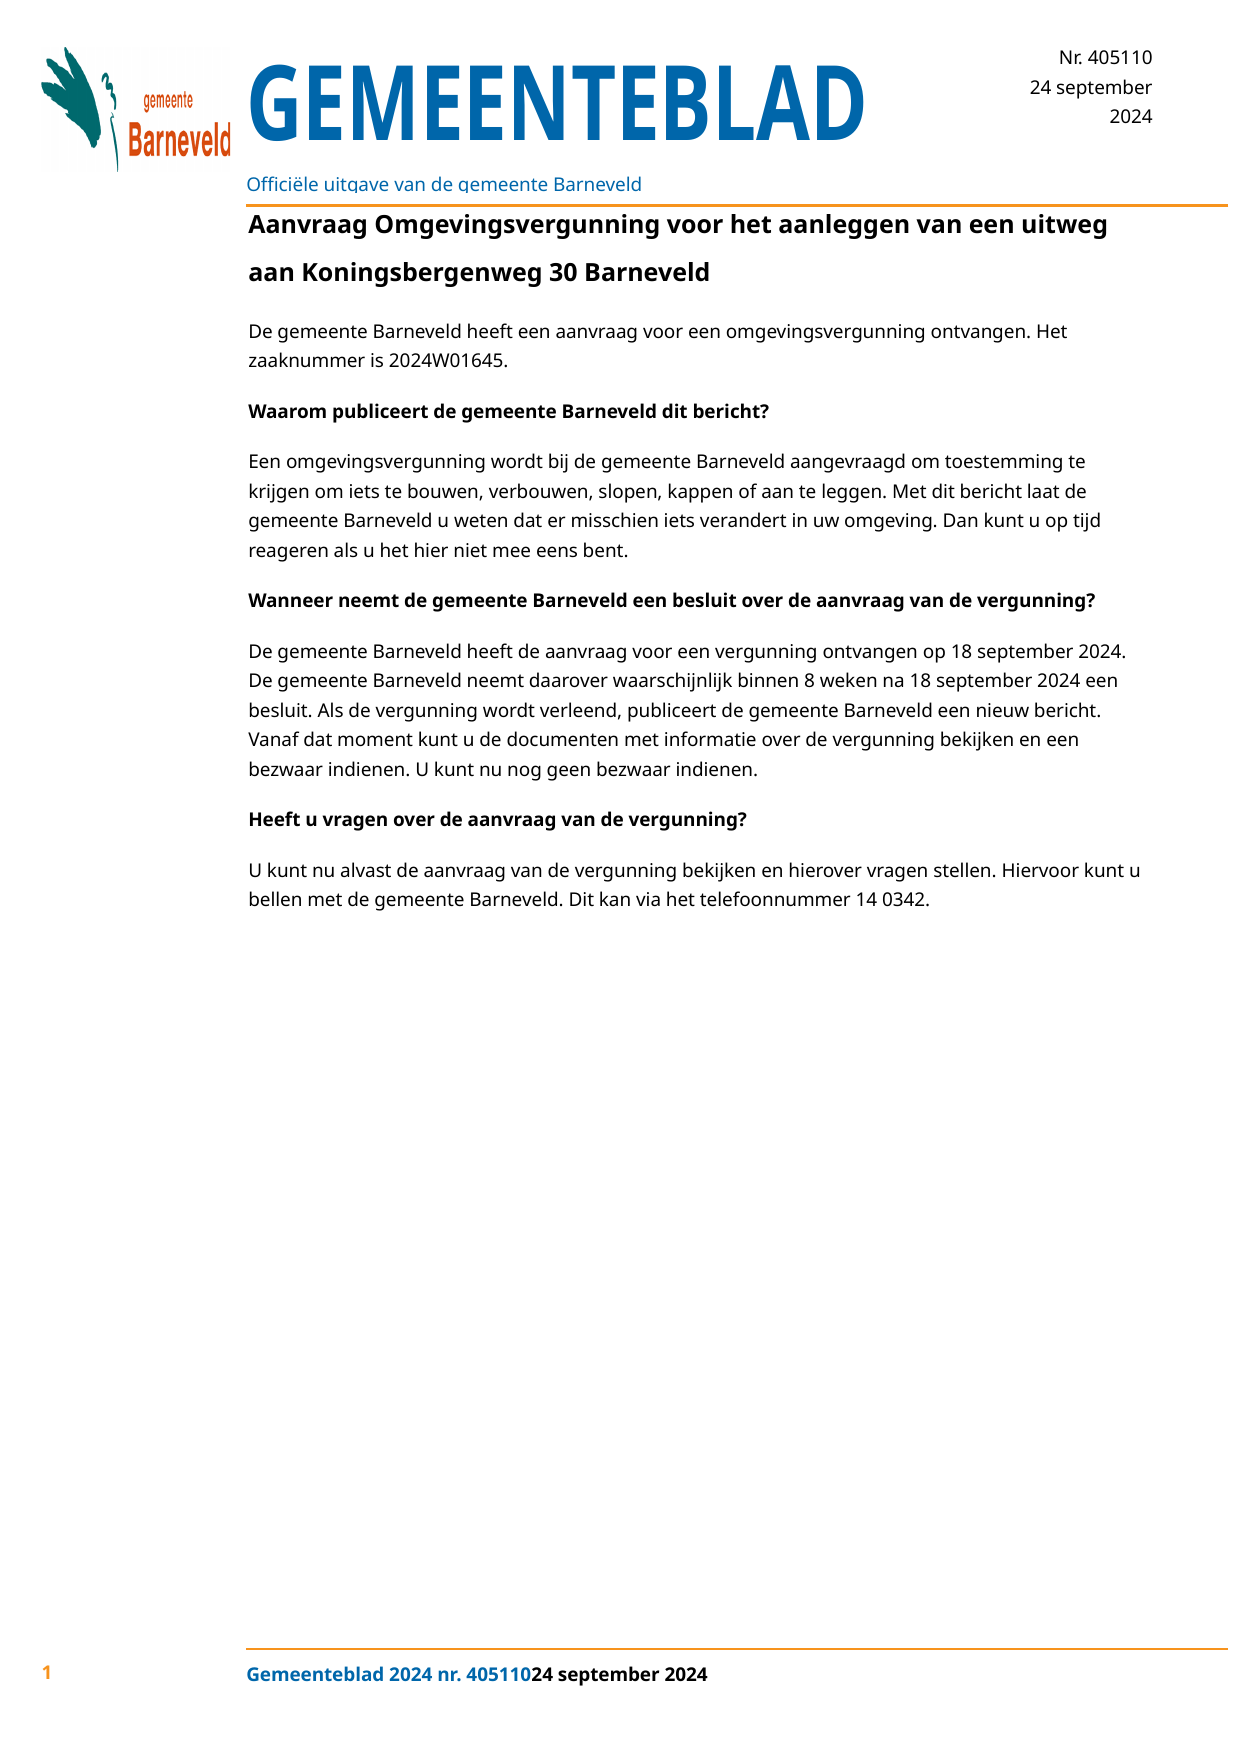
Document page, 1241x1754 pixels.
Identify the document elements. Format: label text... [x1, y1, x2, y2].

text De gemeente Barneveld heeft de aanvraag voor een vergunning ontvangen op 18 september 2024. De gemeente Barneveld neemt daarover waarschijnlijk binnen 8 weken na 18 september 2024 een besluit. Als de vergunning wordt verleend, publiceert de gemeente Barneveld een nieuw bericht. Vanaf dat moment kunt u de documenten met informatie over de vergunning bekijken en een bezwaar indienen. U kunt nu nog geen bezwaar indienen. [248, 638, 1152, 782]
text U kunt nu alvast de aanvraag van de vergunning bekijken en hierover vragen stellen. Hiervoor kunt u bellen met de gemeente Barneveld. Dit kan via het telefoonnummer 14 0342. [248, 857, 1152, 912]
text Een omgevingsvergunning wordt bij de gemeente Barneveld aangevraagd om toestemming te krijgen om iets te bouwen, verbouwen, slopen, kappen of aan te leggen. Met dit bericht laat de gemeente Barneveld u weten dat er misschien iets verandert in uw omgeving. Dan kunt u op tijd reageren als u het hier niet mee eens bent. [248, 448, 1152, 563]
text Aanvraag Omgevingsvergunning voor het aanleggen van een uitweg aan Koningsbergenweg 30 Barneveld [248, 207, 1152, 288]
text Wanneer neemt de gemeente Barneveld een besluit over de aanvraag van de vergunning? [248, 587, 1152, 613]
text Waarom publiceert de gemeente Barneveld dit bericht? [248, 398, 1152, 424]
picture [41, 47, 231, 172]
text Heeft u vragen over de aanvraag van de vergunning? [248, 807, 1152, 832]
text De gemeente Barneveld heeft een aanvraag voor een omgevingsvergunning ontvangen. Het zaaknummer is 2024W01645. [248, 318, 1152, 373]
